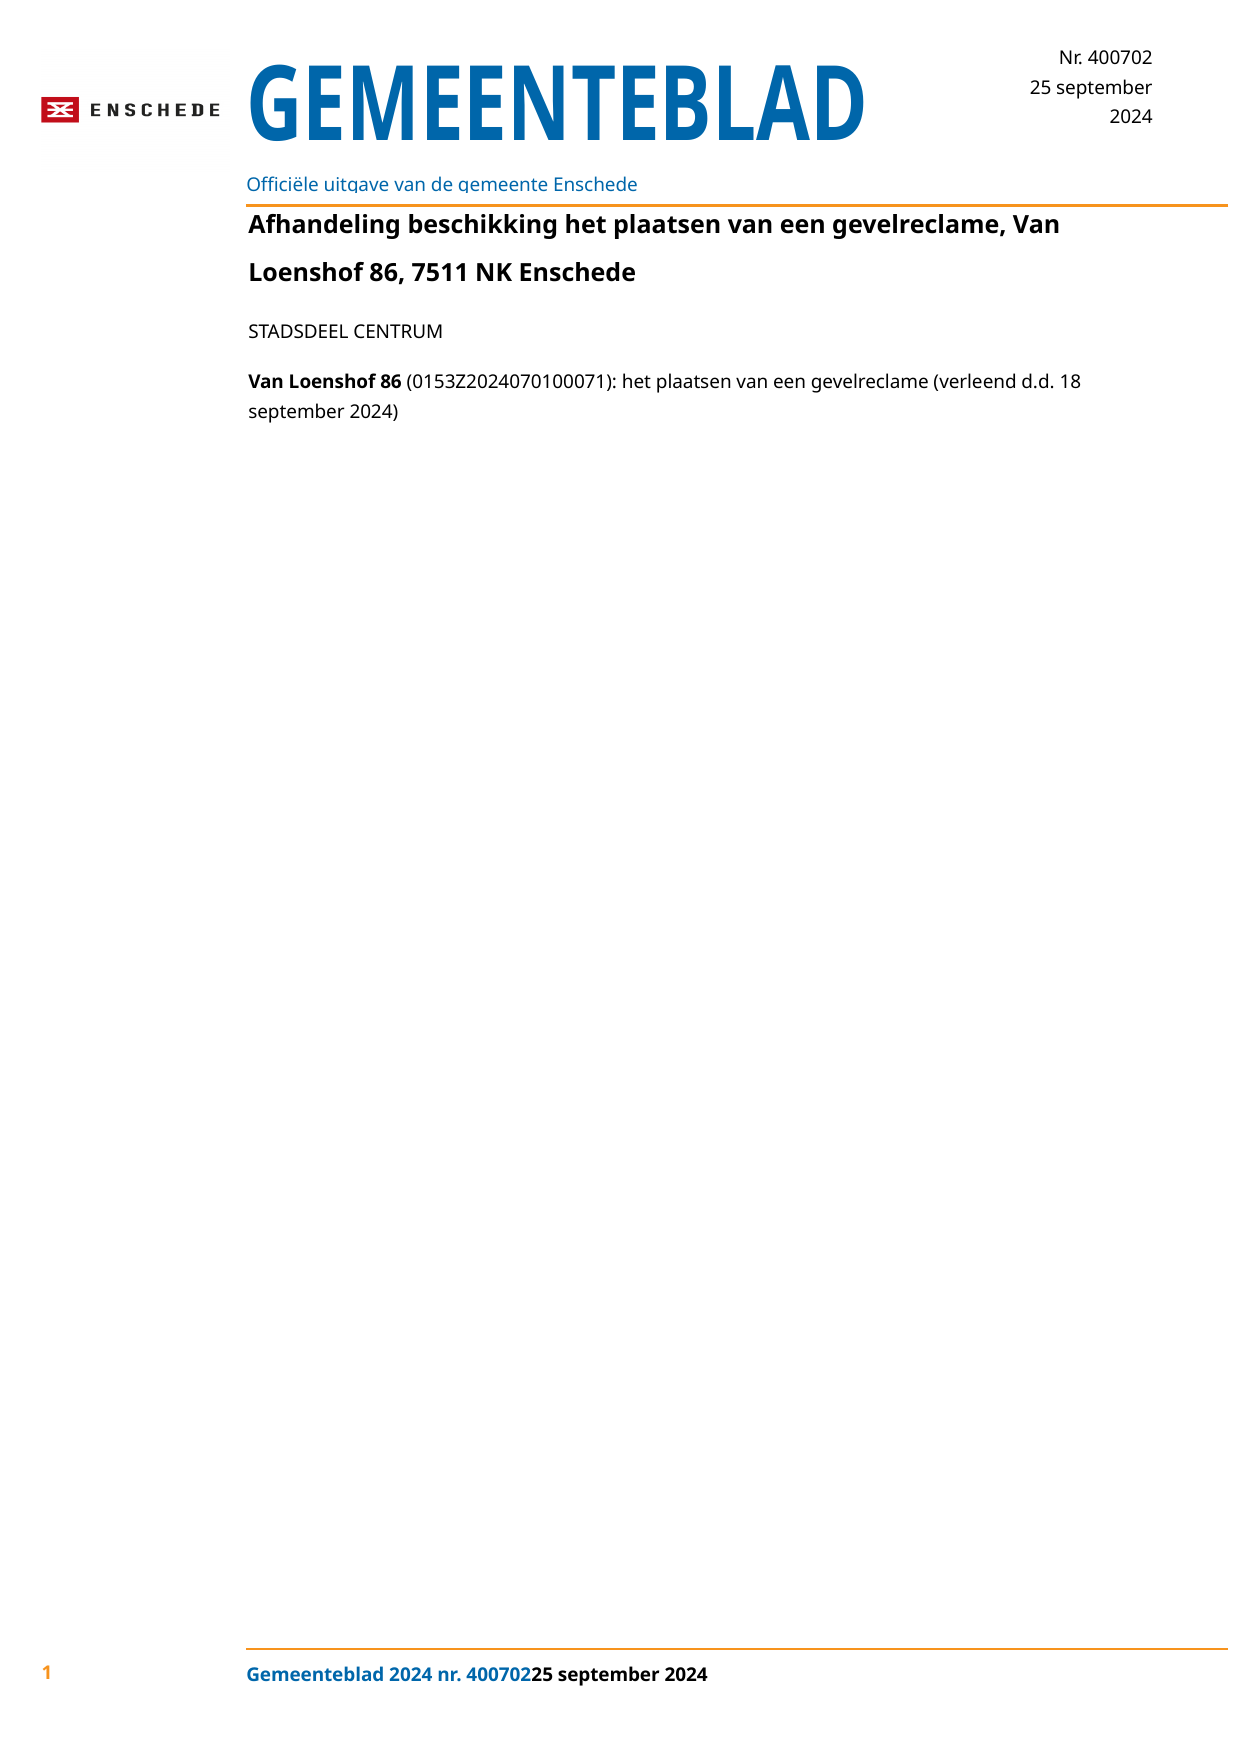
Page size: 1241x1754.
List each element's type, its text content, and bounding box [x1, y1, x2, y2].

picture [41, 47, 231, 172]
text Van Loenshof 86 (0153Z2024070100071): het plaatsen van een gevelreclame (verleend d.d. 18 september 2024) [248, 368, 1152, 424]
text STADSDEEL CENTRUM [248, 318, 1152, 344]
text Afhandeling beschikking het plaatsen van een gevelreclame, Van Loenshof 86, 7511 NK Enschede [248, 207, 1152, 288]
